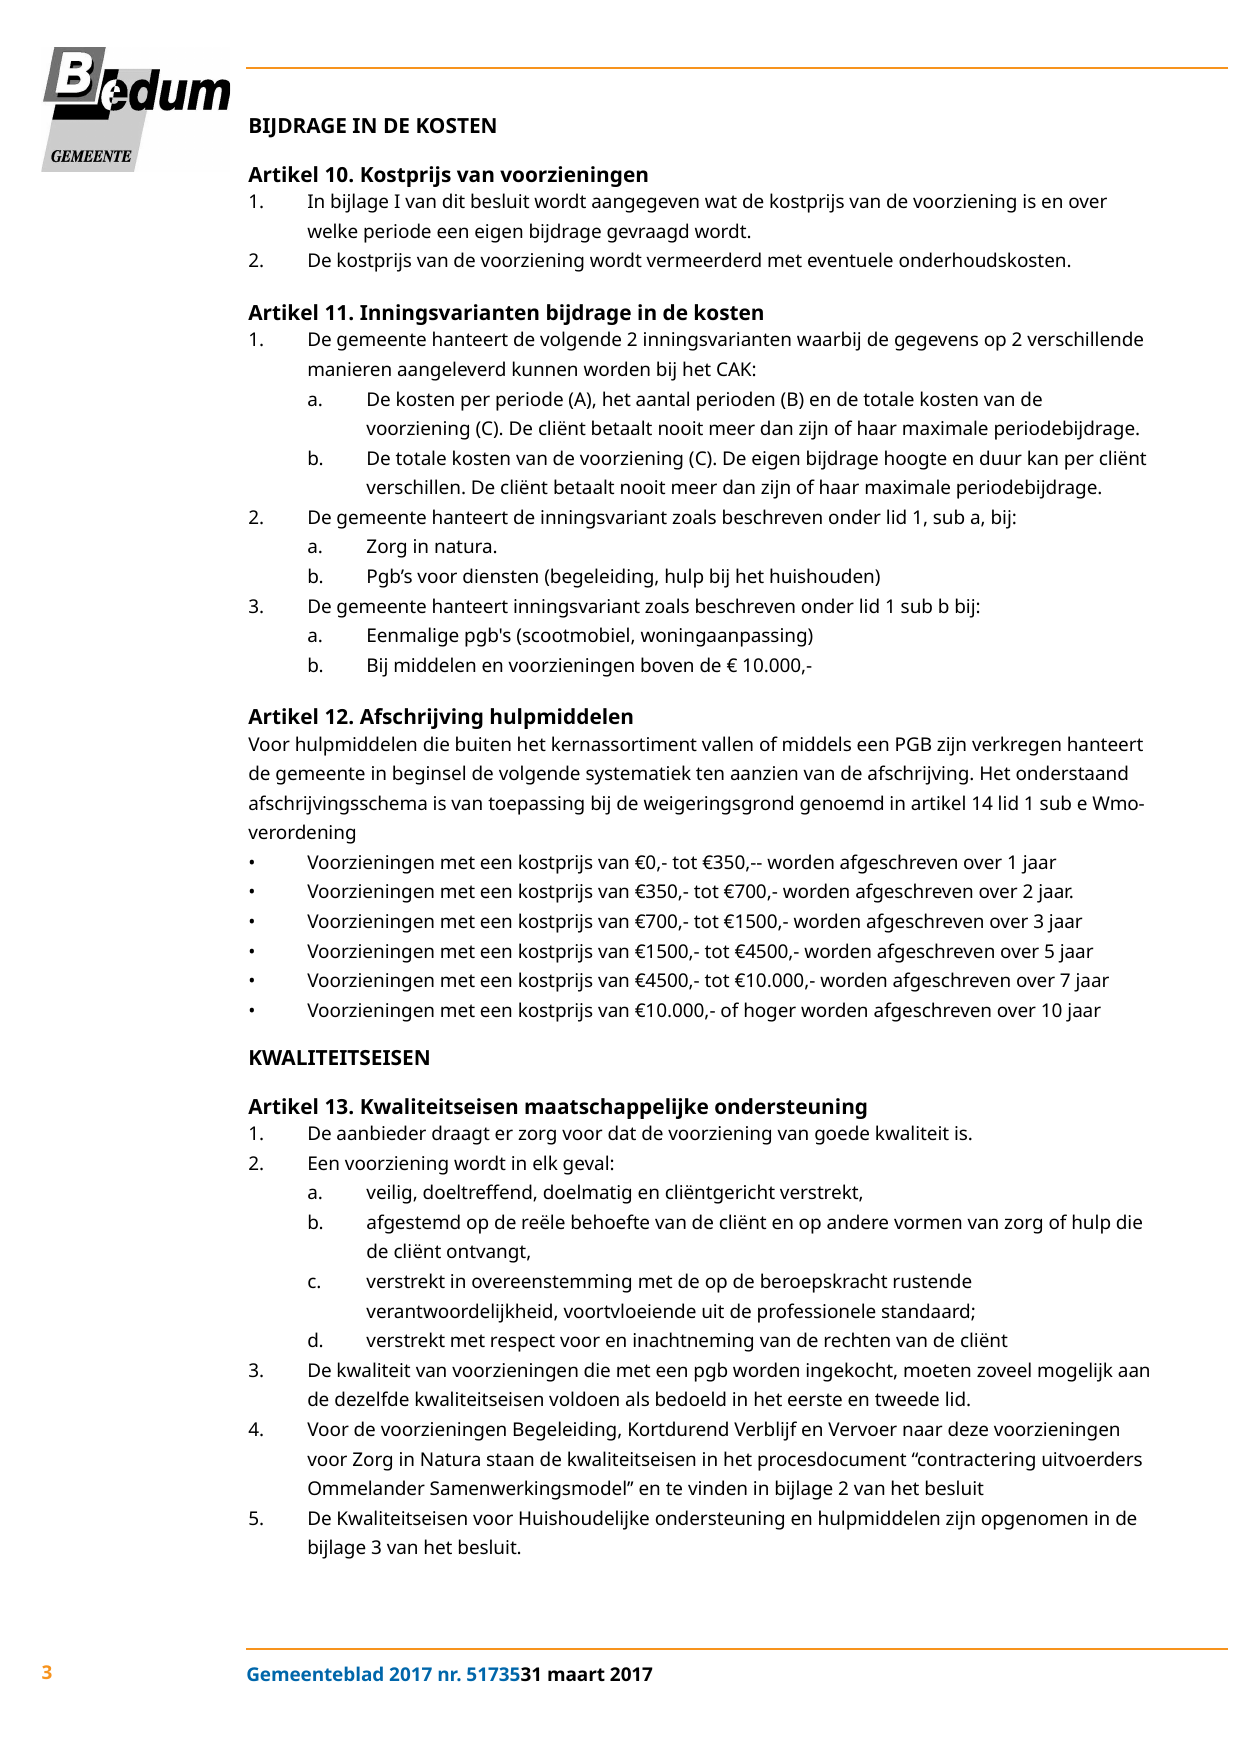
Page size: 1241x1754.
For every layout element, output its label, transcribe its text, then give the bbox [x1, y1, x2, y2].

list De kosten per periode (A), het aantal perioden (B) en de totale kosten van de voorziening (C). De cliënt betaalt nooit meer dan zijn of haar maximale periodebijdrage. [307, 386, 1152, 441]
list In bijlage I van dit besluit wordt aangegeven wat de kostprijs van de voorziening is en over welke periode een eigen bijdrage gevraagd wordt. [248, 188, 1152, 244]
list Bij middelen en voorzieningen boven de € 10.000,- [307, 652, 1152, 678]
list verstrekt met respect voor en inachtneming van de rechten van de cliënt [307, 1327, 1152, 1353]
list De totale kosten van de voorziening (C). De eigen bijdrage hoogte en duur kan per cliënt verschillen. De cliënt betaalt nooit meer dan zijn of haar maximale periodebijdrage. [307, 445, 1152, 500]
list Voorzieningen met een kostprijs van €4500,- tot €10.000,- worden afgeschreven over 7 jaar [248, 967, 1152, 993]
list Zorg in natura. [307, 534, 1152, 559]
list Pgb’s voor diensten (begeleiding, hulp bij het huishouden) [307, 563, 1152, 589]
text Artikel 13. Kwaliteitseisen maatschappelijke ondersteuning [248, 1092, 1152, 1120]
list Voorzieningen met een kostprijs van €700,- tot €1500,- worden afgeschreven over 3 jaar [248, 908, 1152, 934]
list Een voorziening wordt in elk geval: [248, 1150, 1152, 1176]
list De kostprijs van de voorziening wordt vermeerderd met eventuele onderhoudskosten. [248, 248, 1152, 273]
list Voorzieningen met een kostprijs van €0,- tot €350,-- worden afgeschreven over 1 jaar [248, 849, 1152, 875]
list Voorzieningen met een kostprijs van €10.000,- of hoger worden afgeschreven over 10 jaar [248, 997, 1152, 1023]
text Voor hulpmiddelen die buiten het kernassortiment vallen of middels een PGB zijn verkregen hanteert de gemeente in beginsel de volgende systematiek ten aanzien van de afschrijving. Het onderstaand afschrijvingsschema is van toepassing bij de weigeringsgrond genoemd in artikel 14 lid 1 sub e Wmo-verordening [248, 731, 1152, 845]
list Eenmalige pgb's (scootmobiel, woningaanpassing) [307, 622, 1152, 648]
list De kwaliteit van voorzieningen die met een pgb worden ingekocht, moeten zoveel mogelijk aan de dezelfde kwaliteitseisen voldoen als bedoeld in het eerste en tweede lid. [248, 1357, 1152, 1412]
list Voor de voorzieningen Begeleiding, Kortdurend Verblijf en Vervoer naar deze voorzieningen voor Zorg in Natura staan de kwaliteitseisen in het procesdocument “contractering uitvoerders Ommelander Samenwerkingsmodel’’ en te vinden in bijlage 2 van het besluit [248, 1416, 1152, 1501]
list afgestemd op de reële behoefte van de cliënt en op andere vormen van zorg of hulp die de cliënt ontvangt, [307, 1209, 1152, 1264]
list De gemeente hanteert de volgende 2 inningsvarianten waarbij de gegevens op 2 verschillende manieren aangeleverd kunnen worden bij het CAK: [248, 327, 1152, 382]
list De Kwaliteitseisen voor Huishoudelijke ondersteuning en hulpmiddelen zijn opgenomen in de bijlage 3 van het besluit. [248, 1505, 1152, 1560]
text KWALITEITSEISEN [248, 1043, 1152, 1071]
list veilig, doeltreffend, doelmatig en cliëntgericht verstrekt, [307, 1179, 1152, 1205]
list De aanbieder draagt er zorg voor dat de voorziening van goede kwaliteit is. [248, 1120, 1152, 1146]
list Voorzieningen met een kostprijs van €1500,- tot €4500,- worden afgeschreven over 5 jaar [248, 938, 1152, 964]
picture [41, 47, 231, 172]
list De gemeente hanteert inningsvariant zoals beschreven onder lid 1 sub b bij: [248, 593, 1152, 618]
list De gemeente hanteert de inningsvariant zoals beschreven onder lid 1, sub a, bij: [248, 504, 1152, 530]
text BIJDRAGE IN DE KOSTEN [248, 111, 1152, 139]
list Voorzieningen met een kostprijs van €350,- tot €700,- worden afgeschreven over 2 jaar. [248, 879, 1152, 904]
text Artikel 12. Afschrijving hulpmiddelen [248, 702, 1152, 731]
text Artikel 10. Kostprijs van voorzieningen [248, 160, 1152, 188]
list verstrekt in overeenstemming met de op de beroepskracht rustende verantwoordelijkheid, voortvloeiende uit de professionele standaard; [307, 1268, 1152, 1324]
text Artikel 11. Inningsvarianten bijdrage in de kosten [248, 298, 1152, 327]
